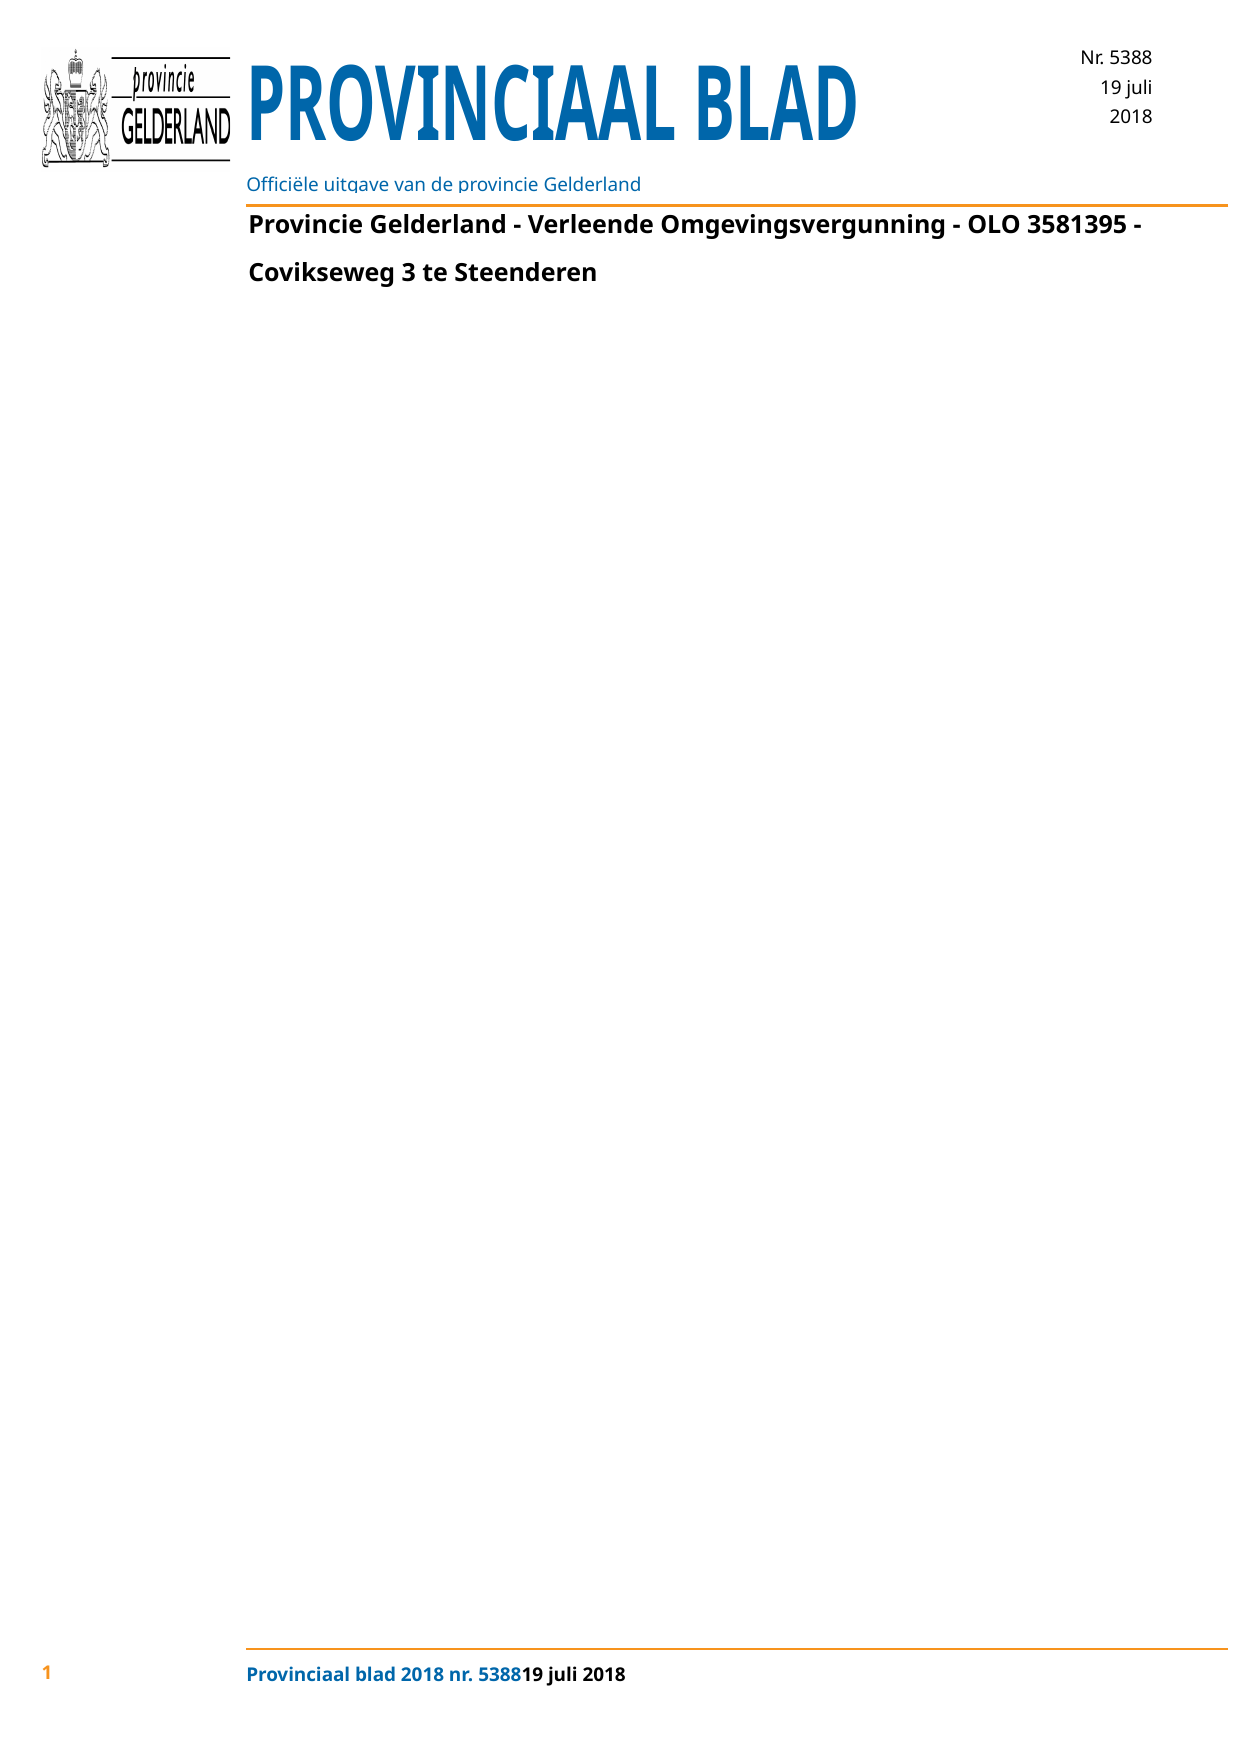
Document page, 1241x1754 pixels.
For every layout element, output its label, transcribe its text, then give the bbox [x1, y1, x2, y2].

text Provincie Gelderland - Verleende Omgevingsvergunning - OLO 3581395 - Covikseweg 3 te Steenderen [248, 207, 1152, 288]
picture [41, 47, 231, 172]
